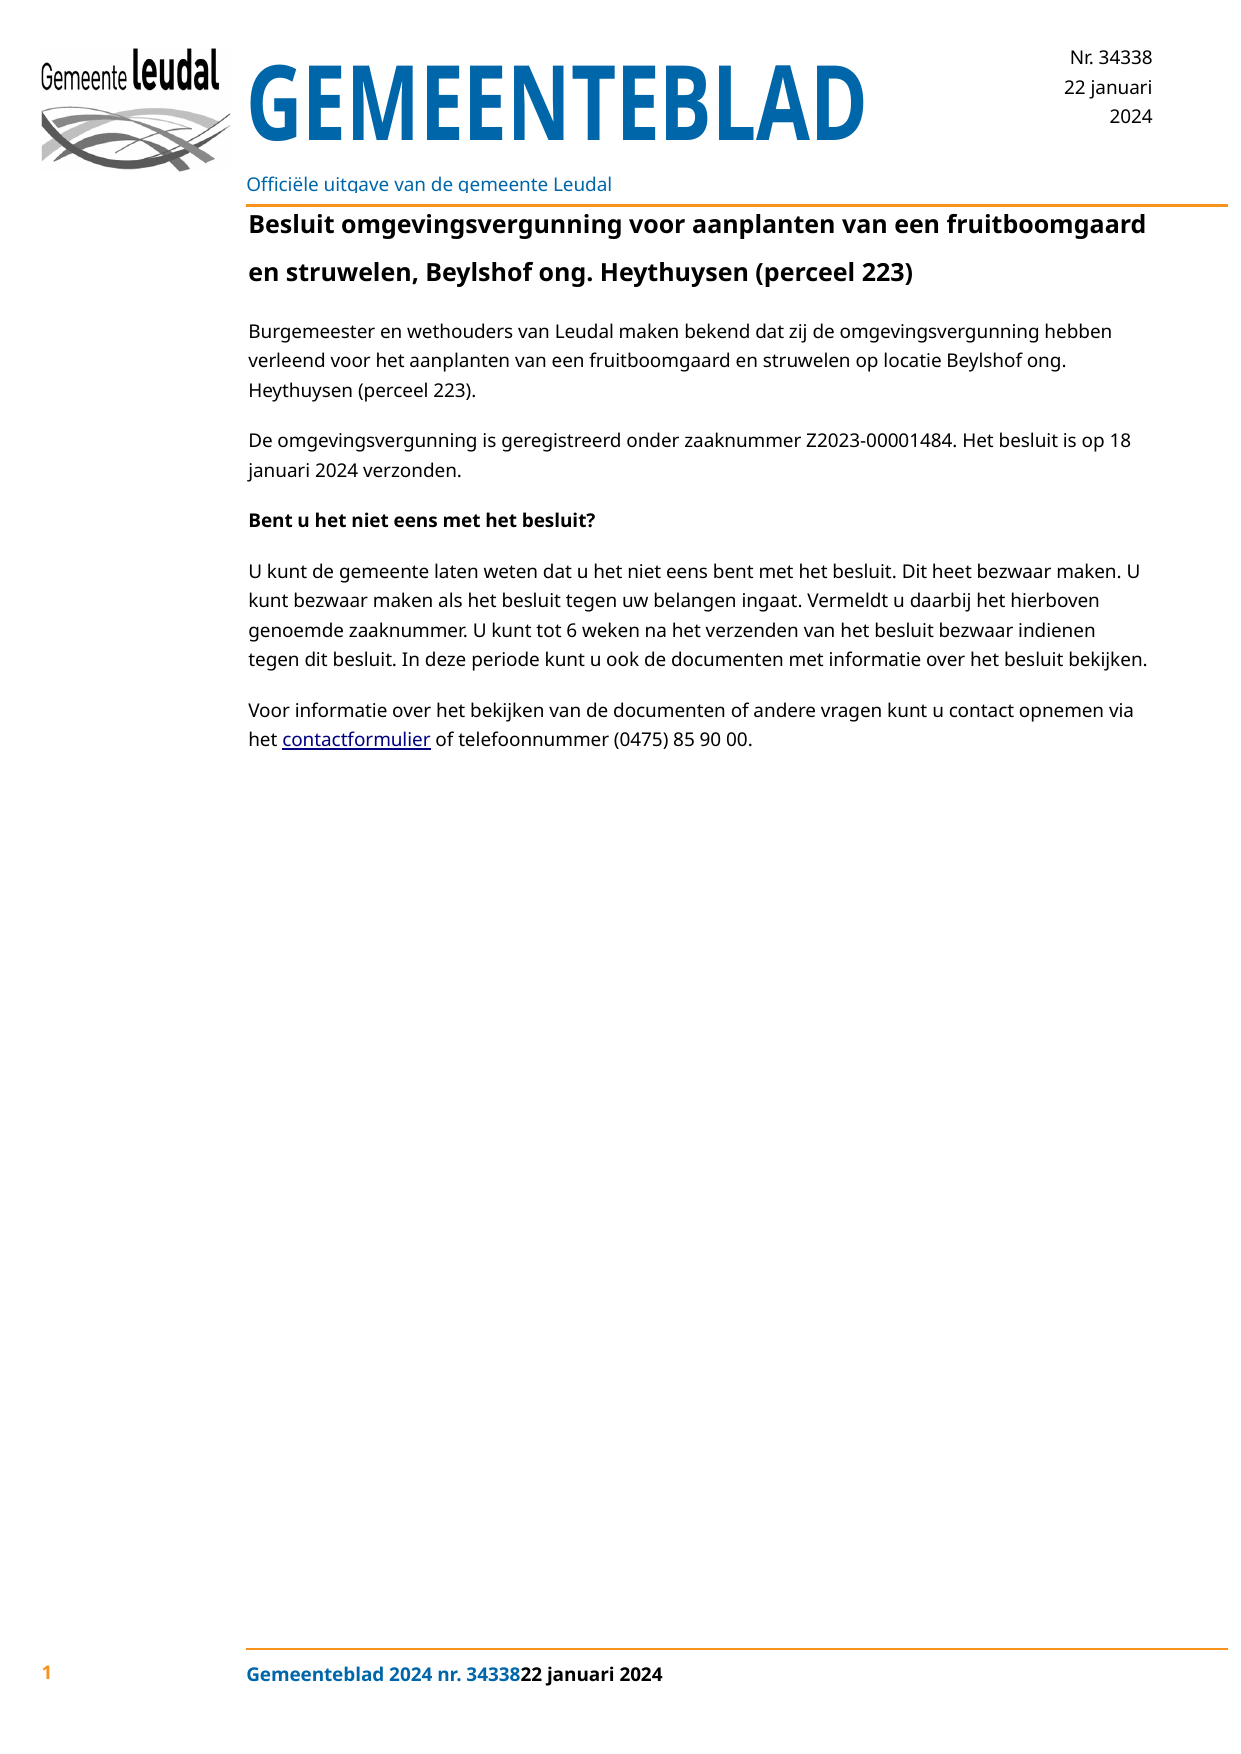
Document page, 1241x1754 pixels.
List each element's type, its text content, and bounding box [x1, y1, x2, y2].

picture [41, 47, 231, 172]
text De omgevingsvergunning is geregistreerd onder zaaknummer Z2023-00001484. Het besluit is op 18 januari 2024 verzonden. [248, 427, 1152, 483]
text Voor informatie over het bekijken van de documenten of andere vragen kunt u contact opnemen via het contactformulier of telefoonnummer (0475) 85 90 00. [248, 697, 1152, 752]
text U kunt de gemeente laten weten dat u het niet eens bent met het besluit. Dit heet bezwaar maken. U kunt bezwaar maken als het besluit tegen uw belangen ingaat. Vermeldt u daarbij het hierboven genoemde zaaknummer. U kunt tot 6 weken na het verzenden van het besluit bezwaar indienen tegen dit besluit. In deze periode kunt u ook de documenten met informatie over het besluit bekijken. [248, 558, 1152, 672]
text Burgemeester en wethouders van Leudal maken bekend dat zij de omgevingsvergunning hebben verleend voor het aanplanten van een fruitboomgaard en struwelen op locatie Beylshof ong. Heythuysen (perceel 223). [248, 318, 1152, 403]
text Besluit omgevingsvergunning voor aanplanten van een fruitboomgaard en struwelen, Beylshof ong. Heythuysen (perceel 223) [248, 207, 1152, 288]
text Bent u het niet eens met het besluit? [248, 507, 1152, 533]
